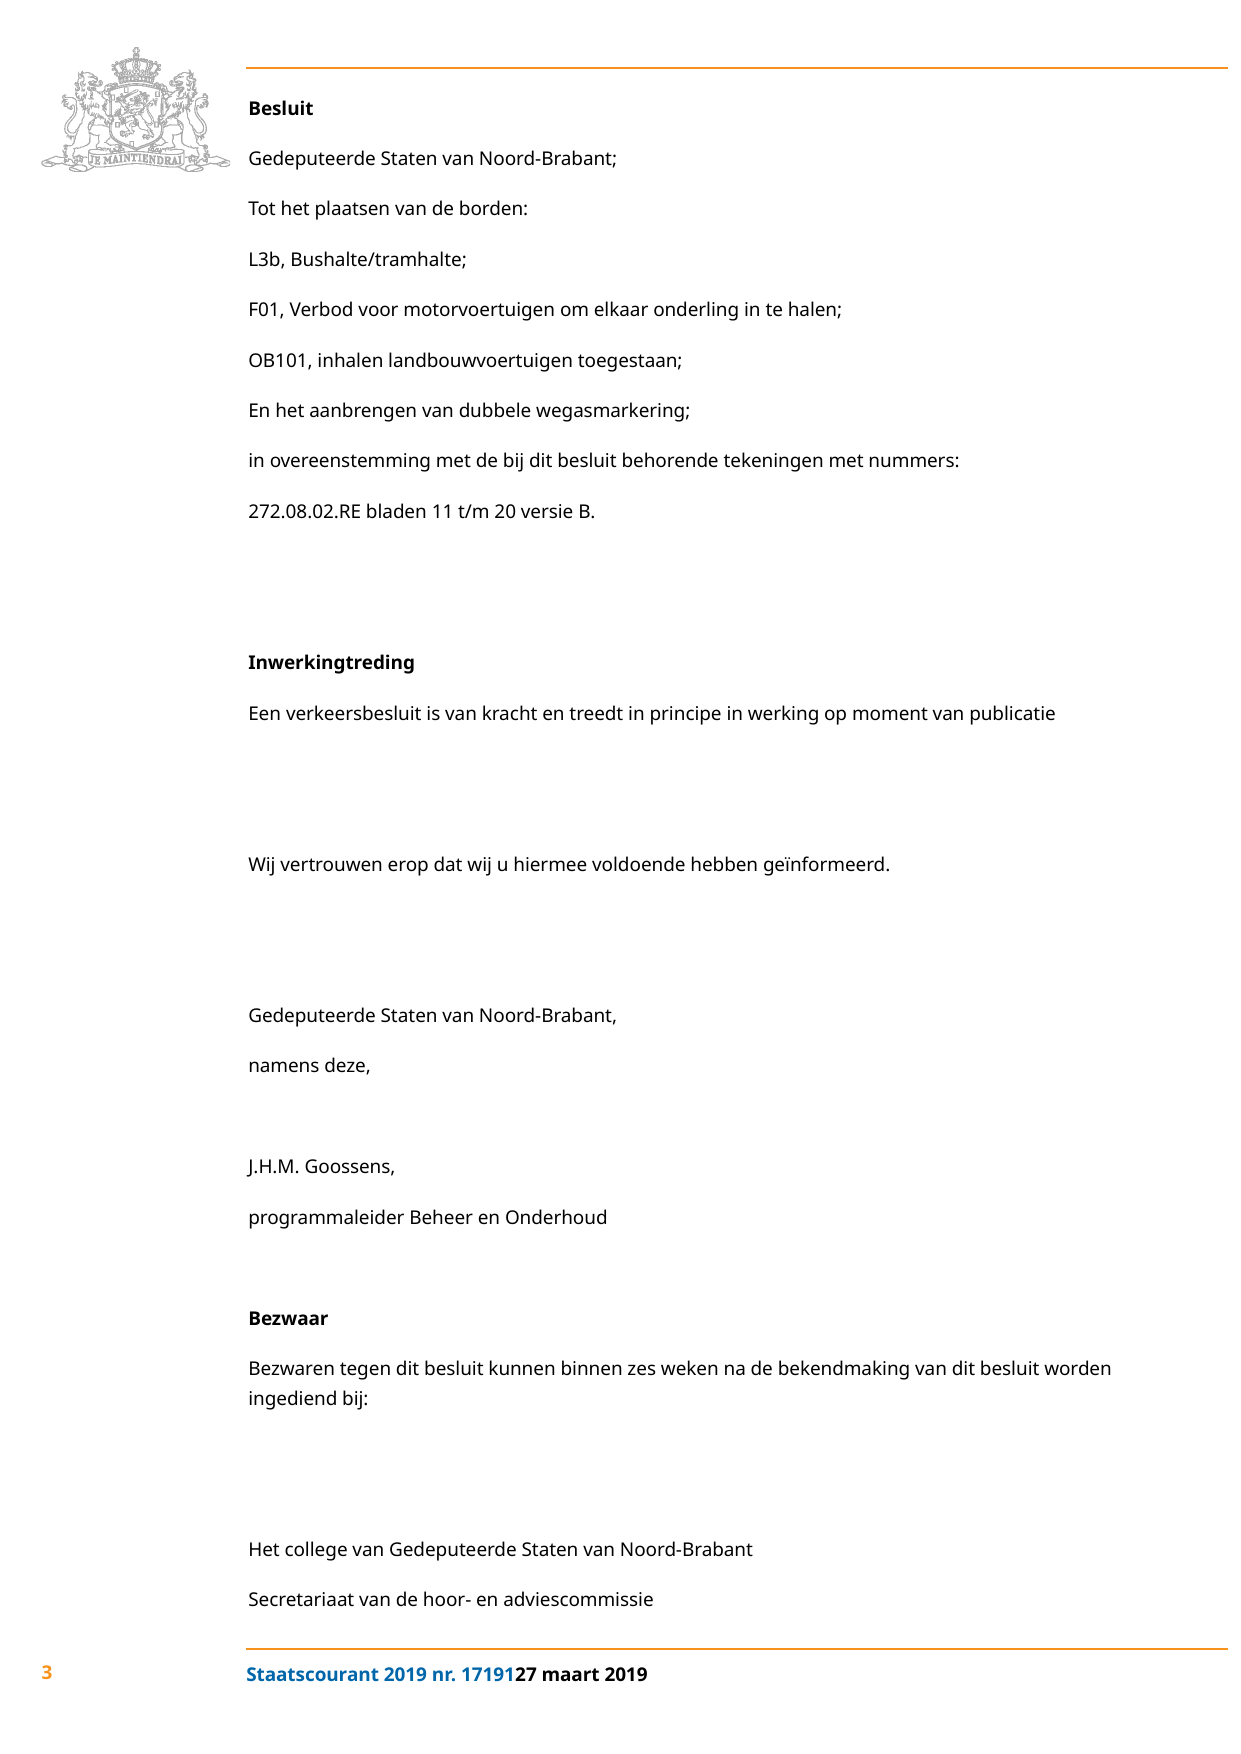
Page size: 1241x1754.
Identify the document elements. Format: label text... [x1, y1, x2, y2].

text namens deze, [248, 1053, 1152, 1078]
text programmaleider Beheer en Onderhoud [248, 1204, 1152, 1230]
picture [41, 47, 231, 172]
text Wij vertrouwen erop dat wij u hiermee voldoende hebben geïnformeerd. [248, 851, 1152, 877]
text in overeenstemming met de bij dit besluit behorende tekeningen met nummers: [248, 448, 1152, 473]
text 272.08.02.RE bladen 11 t/m 20 versie B. [248, 498, 1152, 524]
text Het college van Gedeputeerde Staten van Noord-Brabant [248, 1536, 1152, 1562]
text Inwerkingtreding [248, 649, 1152, 675]
text Tot het plaatsen van de borden: [248, 196, 1152, 221]
text Bezwaren tegen dit besluit kunnen binnen zes weken na de bekendmaking van dit besluit worden ingediend bij: [248, 1355, 1152, 1411]
text Besluit [248, 95, 1152, 121]
text Gedeputeerde Staten van Noord-Brabant, [248, 1002, 1152, 1028]
text J.H.M. Goossens, [248, 1153, 1152, 1179]
text OB101, inhalen landbouwvoertuigen toegestaan; [248, 347, 1152, 373]
text Bezwaar [248, 1305, 1152, 1331]
text Een verkeersbesluit is van kracht en treedt in principe in werking op moment van publicatie [248, 700, 1152, 726]
text Gedeputeerde Staten van Noord-Brabant; [248, 145, 1152, 171]
text L3b, Bushalte/tramhalte; [248, 246, 1152, 272]
text En het aanbrengen van dubbele wegasmarkering; [248, 397, 1152, 423]
text F01, Verbod voor motorvoertuigen om elkaar onderling in te halen; [248, 296, 1152, 322]
text Secretariaat van de hoor- en adviescommissie [248, 1586, 1152, 1612]
